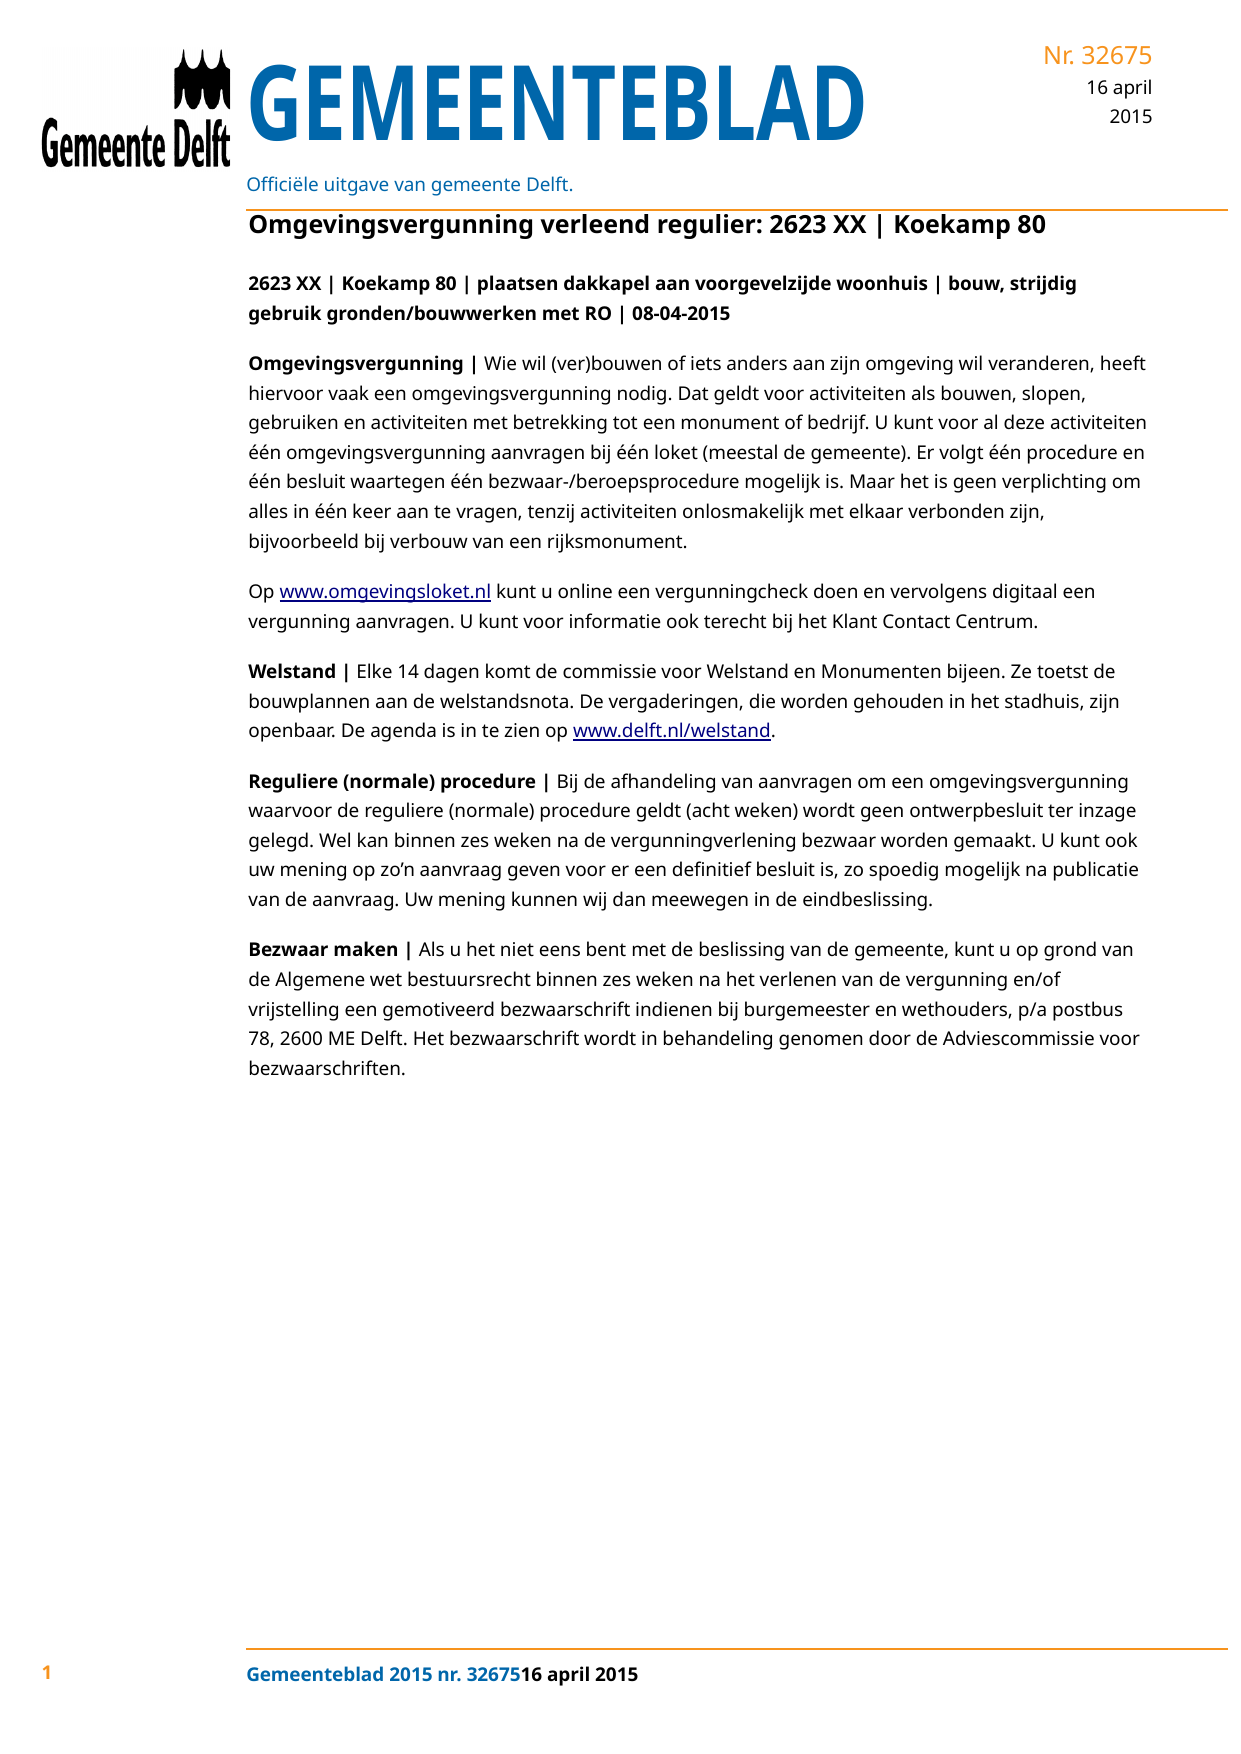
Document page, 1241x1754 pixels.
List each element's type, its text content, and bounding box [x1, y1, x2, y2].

text Omgevingsvergunning | Wie wil (ver)bouwen of iets anders aan zijn omgeving wil veranderen, heeft hiervoor vaak een omgevingsvergunning nodig. Dat geldt voor activiteiten als bouwen, slopen, gebruiken en activiteiten met betrekking tot een monument of bedrijf. U kunt voor al deze activiteiten één omgevingsvergunning aanvragen bij één loket (meestal de gemeente). Er volgt één procedure en één besluit waartegen één bezwaar-/beroepsprocedure mogelijk is. Maar het is geen verplichting om alles in één keer aan te vragen, tenzij activiteiten onlosmakelijk met elkaar verbonden zijn, bijvoorbeeld bij verbouw van een rijksmonument. [248, 350, 1152, 553]
text Bezwaar maken | Als u het niet eens bent met de beslissing van de gemeente, kunt u op grond van de Algemene wet bestuursrecht binnen zes weken na het verlenen van de vergunning en/of vrijstelling een gemotiveerd bezwaarschrift indienen bij burgemeester en wethouders, p/a postbus 78, 2600 ME Delft. Het bezwaarschrift wordt in behandeling genomen door de Adviescommissie voor bezwaarschriften. [248, 937, 1152, 1081]
picture [41, 47, 231, 172]
text Reguliere (normale) procedure | Bij de afhandeling van aanvragen om een omgevingsvergunning waarvoor de reguliere (normale) procedure geldt (acht weken) wordt geen ontwerpbesluit ter inzage gelegd. Wel kan binnen zes weken na de vergunningverlening bezwaar worden gemaakt. U kunt ook uw mening op zo’n aanvraag geven voor er een definitief besluit is, zo spoedig mogelijk na publicatie van de aanvraag. Uw mening kunnen wij dan meewegen in de eindbeslissing. [248, 768, 1152, 912]
text Omgevingsvergunning verleend regulier: 2623 XX | Koekamp 80 [248, 211, 1152, 241]
text 2623 XX | Koekamp 80 | plaatsen dakkapel aan voorgevelzijde woonhuis | bouw, strijdig gebruik gronden/bouwwerken met RO | 08-04-2015 [248, 270, 1152, 326]
text Welstand | Elke 14 dagen komt de commissie voor Welstand en Monumenten bijeen. Ze toetst de bouwplannen aan de welstandsnota. De vergaderingen, die worden gehouden in het stadhuis, zijn openbaar. De agenda is in te zien op www.delft.nl/welstand. [248, 658, 1152, 743]
text Op www.omgevingsloket.nl kunt u online een vergunningcheck doen en vervolgens digitaal een vergunning aanvragen. U kunt voor informatie ook terecht bij het Klant Contact Centrum. [248, 578, 1152, 633]
